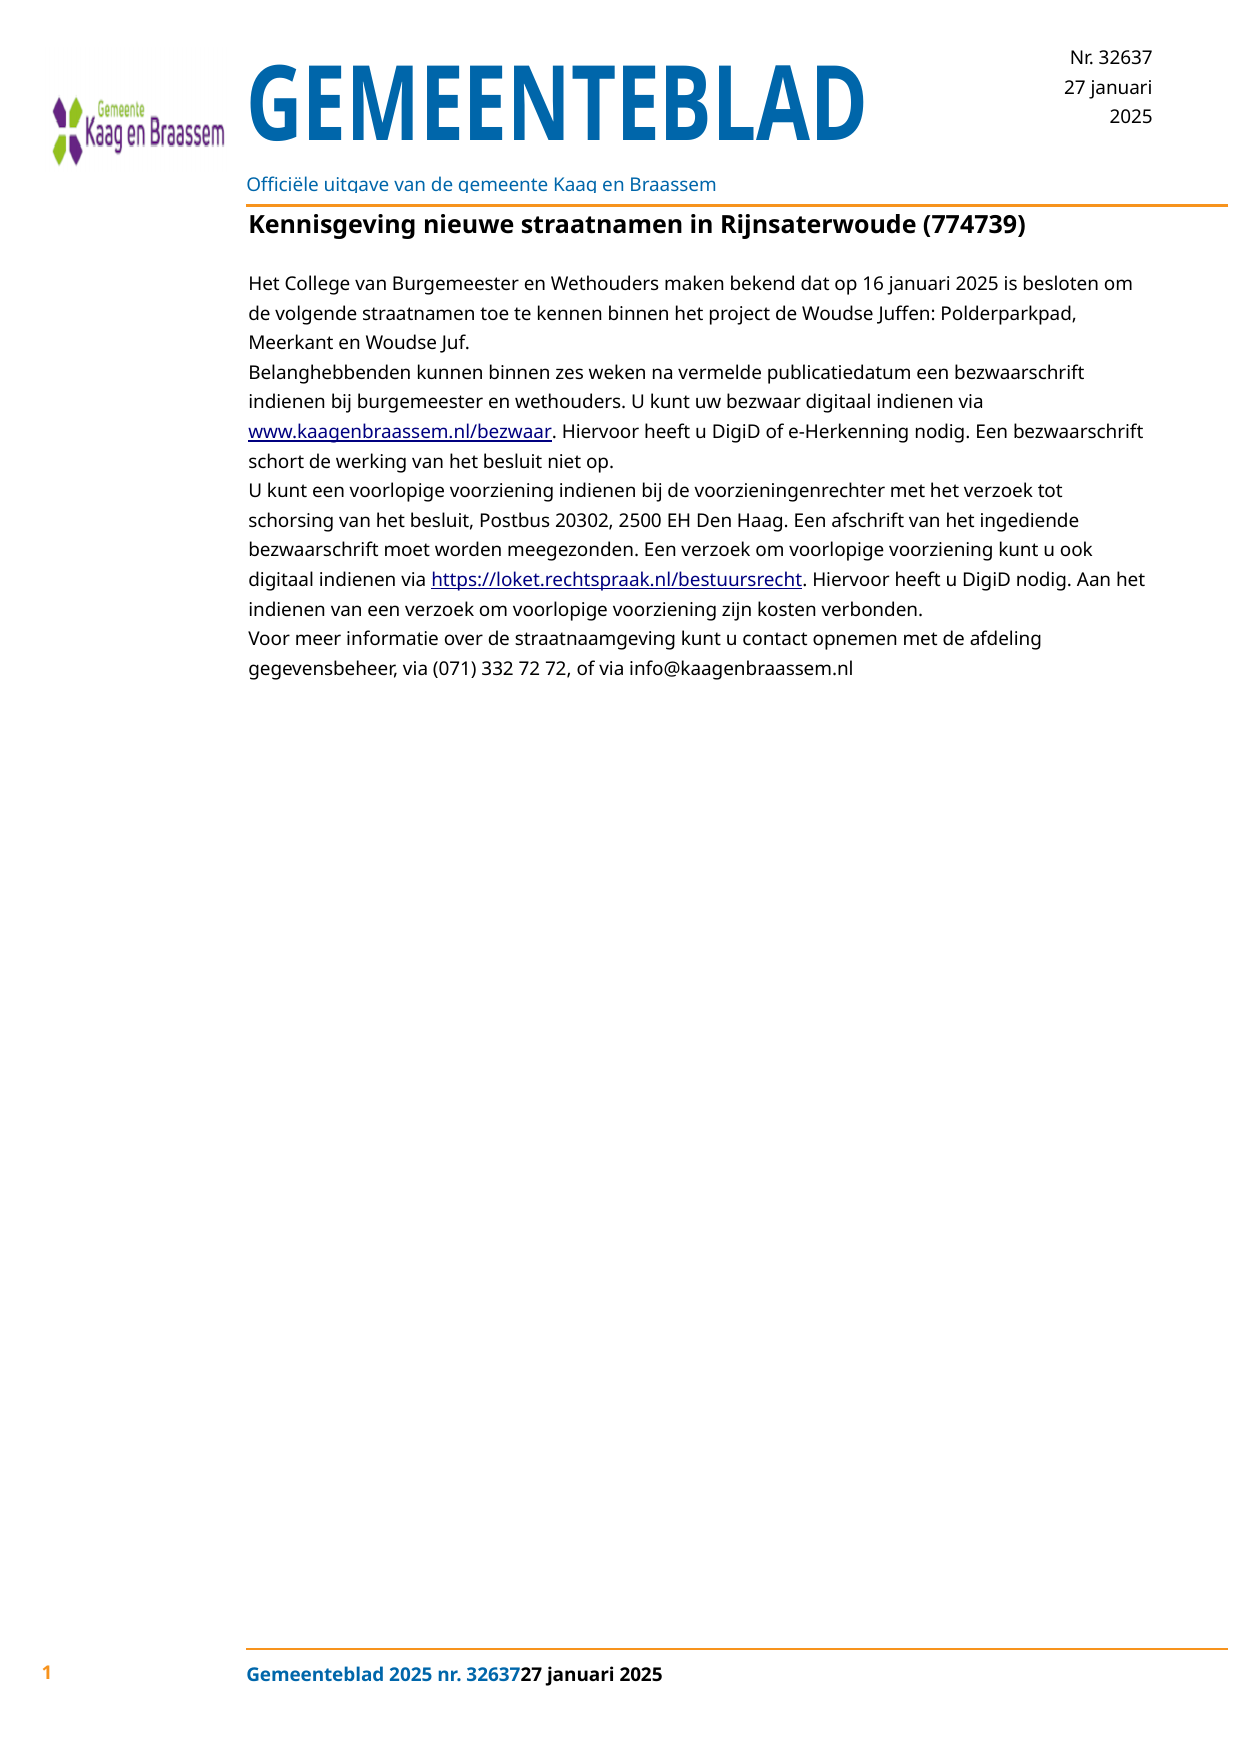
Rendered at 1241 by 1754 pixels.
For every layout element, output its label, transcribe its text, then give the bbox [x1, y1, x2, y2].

picture [41, 47, 231, 172]
text Voor meer informatie over de straatnaamgeving kunt u contact opnemen met de afdeling gegevensbeheer, via (071) 332 72 72, of via info@kaagenbraassem.nl [248, 625, 1152, 681]
text Het College van Burgemeester en Wethouders maken bekend dat op 16 januari 2025 is besloten om de volgende straatnamen toe te kennen binnen het project de Woudse Juffen: Polderparkpad, Meerkant en Woudse Juf. [248, 270, 1152, 355]
text Belanghebbenden kunnen binnen zes weken na vermelde publicatiedatum een bezwaarschrift indienen bij burgemeester en wethouders. U kunt uw bezwaar digitaal indienen via www.kaagenbraassem.nl/bezwaar. Hiervoor heeft u DigiD of e-Herkenning nodig. Een bezwaarschrift schort de werking van het besluit niet op. [248, 359, 1152, 473]
text Kennisgeving nieuwe straatnamen in Rijnsaterwoude (774739) [248, 207, 1152, 241]
text U kunt een voorlopige voorziening indienen bij de voorzieningenrechter met het verzoek tot schorsing van het besluit, Postbus 20302, 2500 EH Den Haag. Een afschrift van het ingediende bezwaarschrift moet worden meegezonden. Een verzoek om voorlopige voorziening kunt u ook digitaal indienen via https://loket.rechtspraak.nl/bestuursrecht. Hiervoor heeft u DigiD nodig. Aan het indienen van een verzoek om voorlopige voorziening zijn kosten verbonden. [248, 477, 1152, 621]
